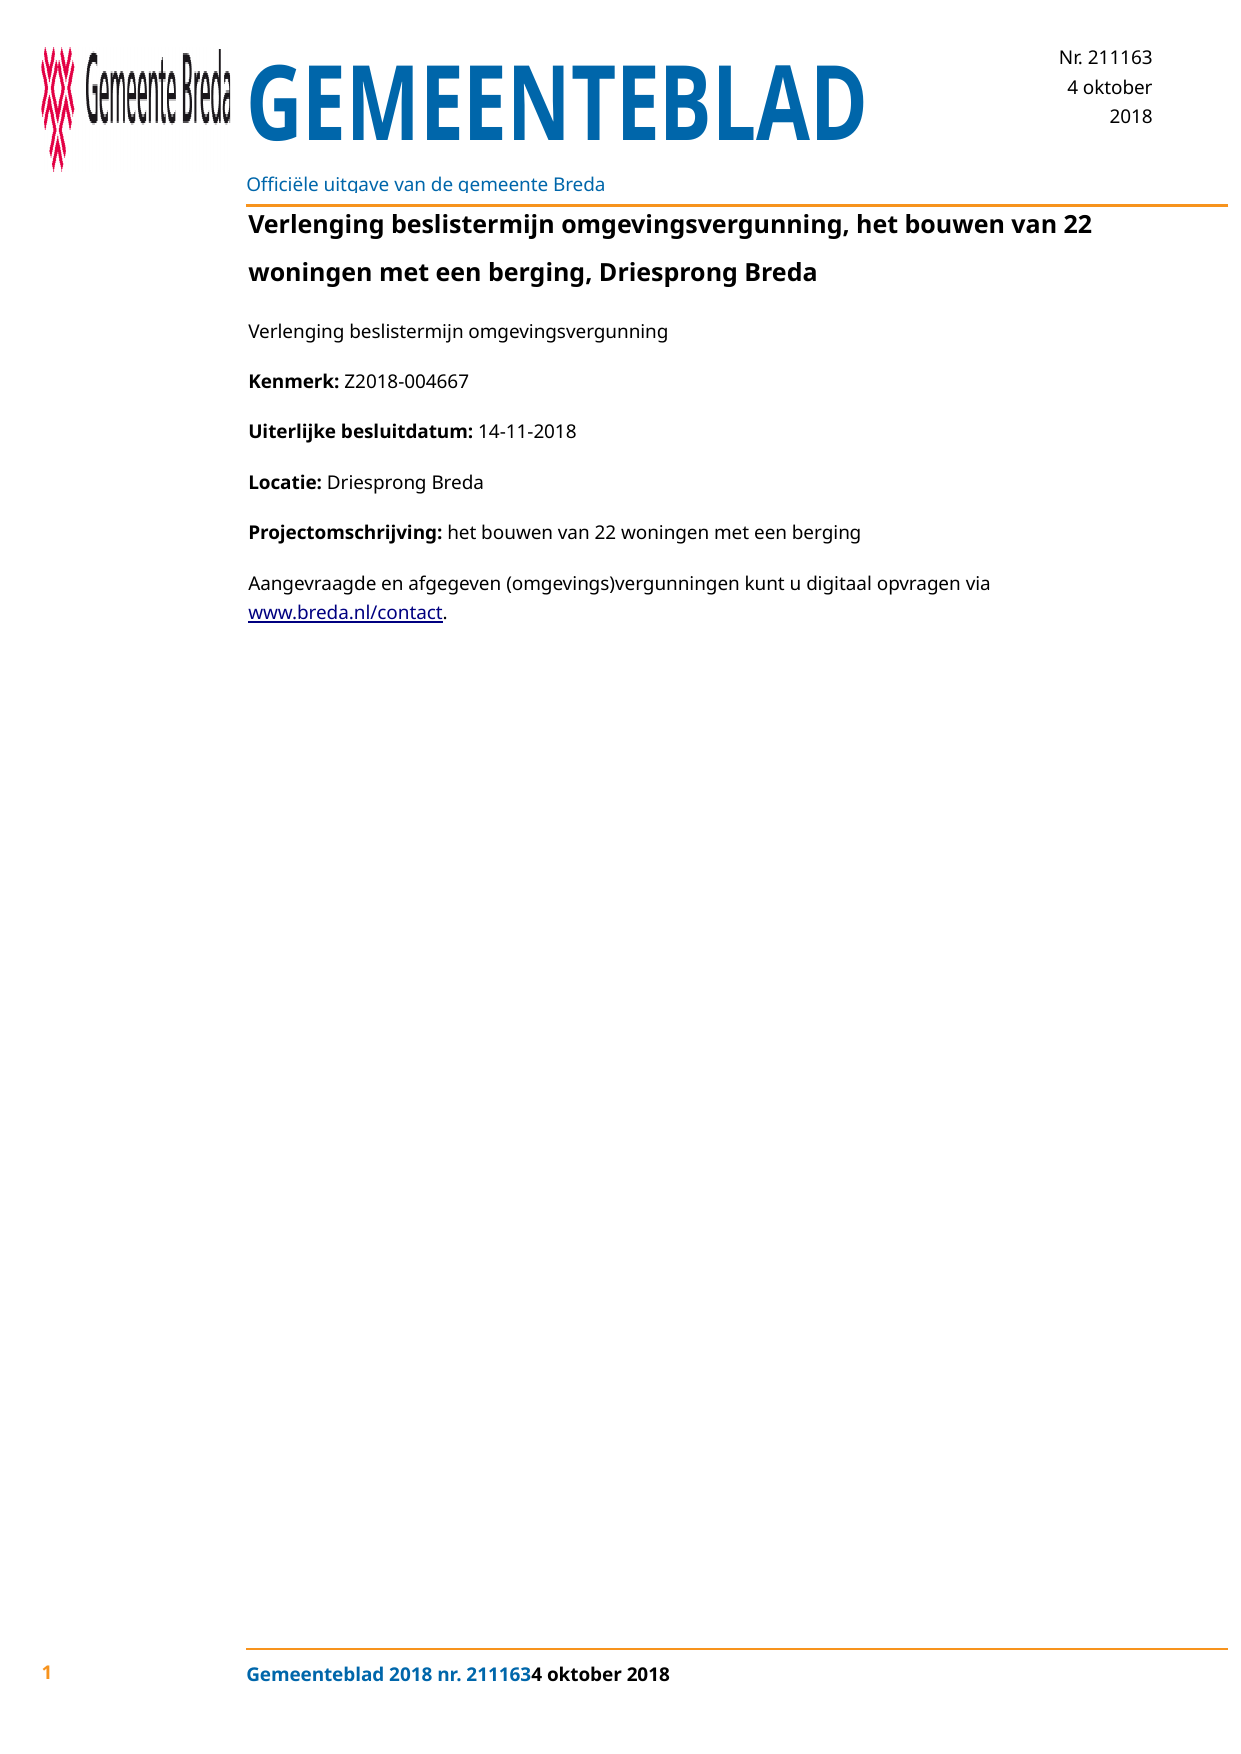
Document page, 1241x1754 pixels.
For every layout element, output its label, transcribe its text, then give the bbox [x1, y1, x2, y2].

text Aangevraagde en afgegeven (omgevings)vergunningen kunt u digitaal opvragen via www.breda.nl/contact. [248, 570, 1152, 625]
text Locatie: Driesprong Breda [248, 469, 1152, 495]
picture [41, 47, 231, 172]
text Verlenging beslistermijn omgevingsvergunning [248, 318, 1152, 344]
text Verlenging beslistermijn omgevingsvergunning, het bouwen van 22 woningen met een berging, Driesprong Breda [248, 207, 1152, 288]
text Uiterlijke besluitdatum: 14-11-2018 [248, 419, 1152, 444]
text Projectomschrijving: het bouwen van 22 woningen met een berging [248, 519, 1152, 545]
text Kenmerk: Z2018-004667 [248, 368, 1152, 394]
